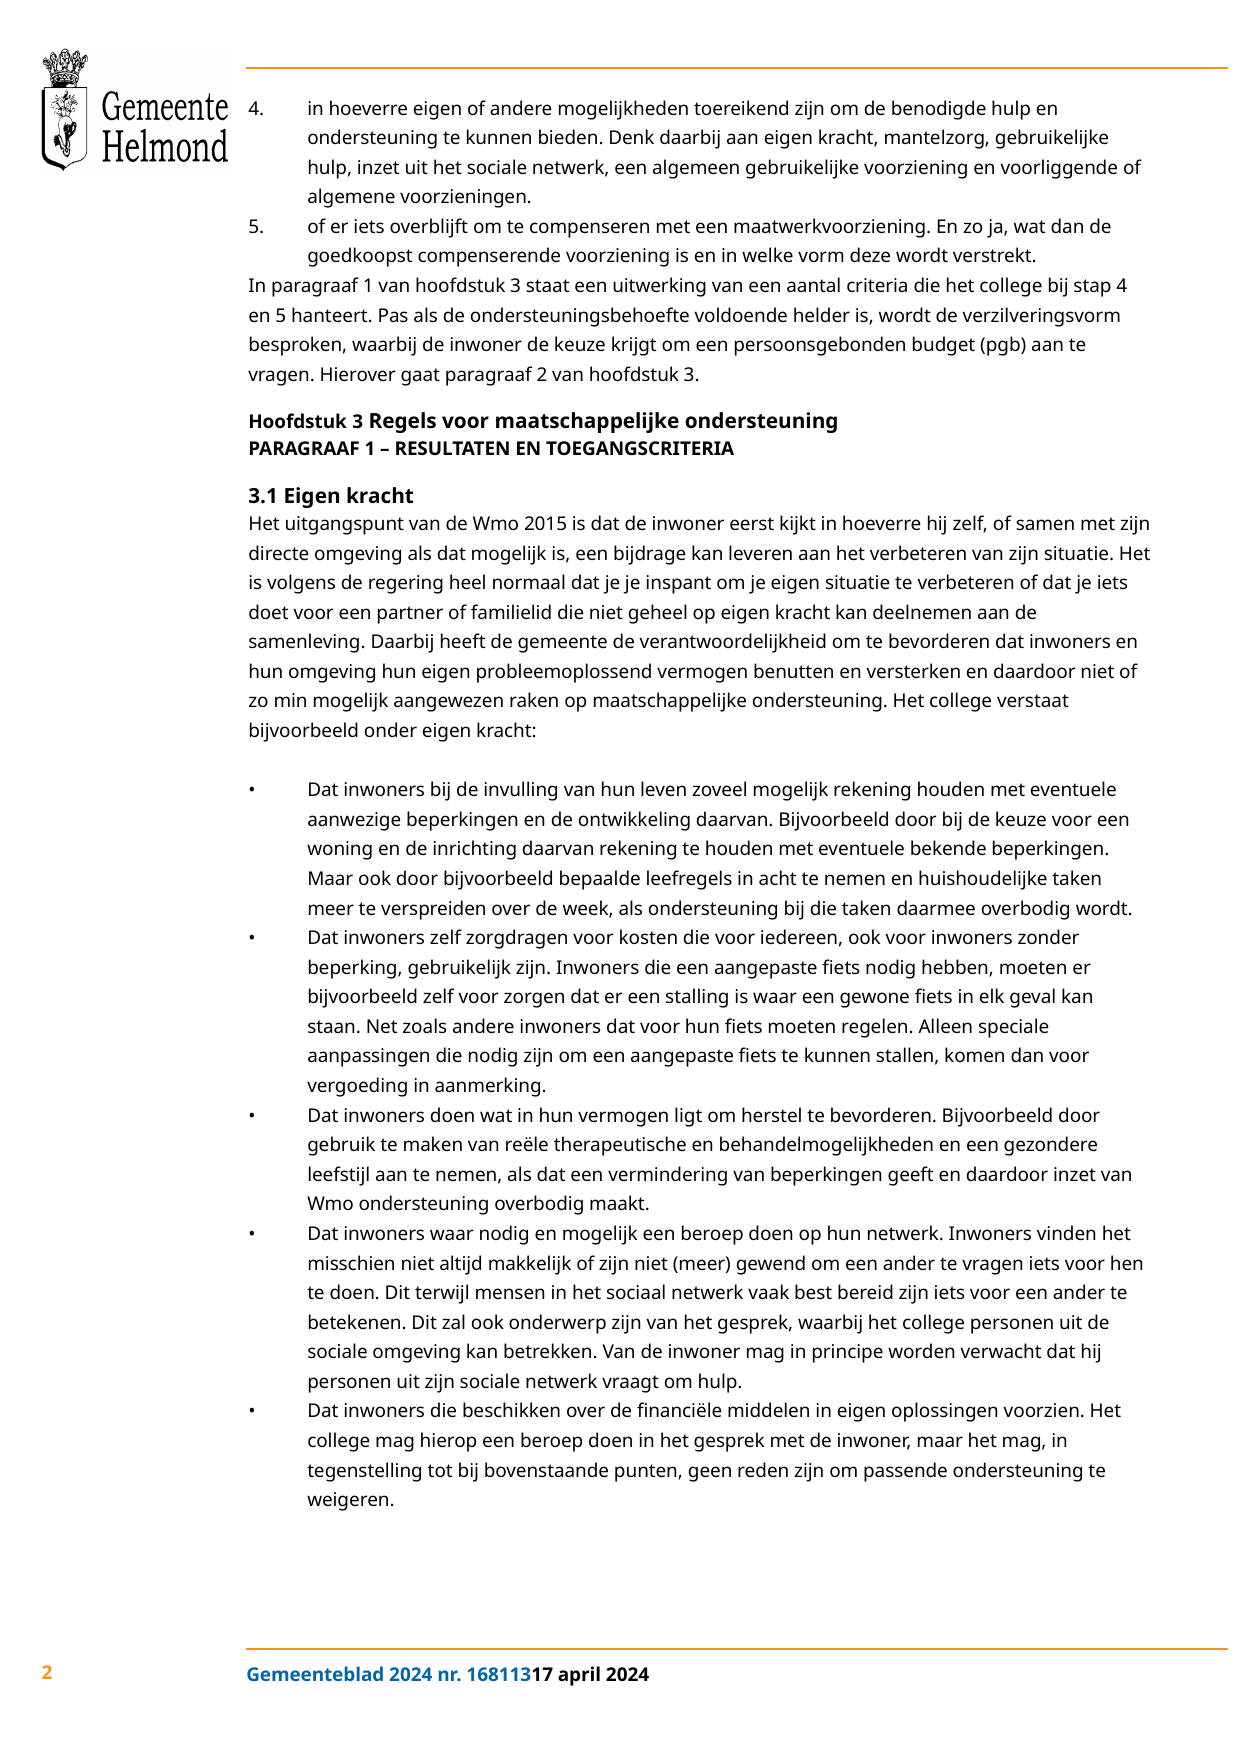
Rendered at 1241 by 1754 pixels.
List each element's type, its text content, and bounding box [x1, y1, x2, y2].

list Dat inwoners die beschikken over de financiële middelen in eigen oplossingen voorzien. Het college mag hierop een beroep doen in het gesprek met de inwoner, maar het mag, in tegenstelling tot bij bovenstaande punten, geen reden zijn om passende ondersteuning te weigeren. [248, 1398, 1152, 1512]
list Dat inwoners waar nodig en mogelijk een beroep doen op hun netwerk. Inwoners vinden het misschien niet altijd makkelijk of zijn niet (meer) gewend om een ander te vragen iets voor hen te doen. Dit terwijl mensen in het sociaal netwerk vaak best bereid zijn iets voor een ander te betekenen. Dit zal ook onderwerp zijn van het gesprek, waarbij het college personen uit de sociale omgeving kan betrekken. Van de inwoner mag in principe worden verwacht dat hij personen uit zijn sociale netwerk vraagt om hulp. [248, 1220, 1152, 1394]
text In paragraaf 1 van hoofdstuk 3 staat een uitwerking van een aantal criteria die het college bij stap 4 en 5 hanteert. Pas als de ondersteuningsbehoefte voldoende helder is, wordt de verzilveringsvorm besproken, waarbij de inwoner de keuze krijgt om een persoonsgebonden budget (pgb) aan te vragen. Hierover gaat paragraaf 2 van hoofdstuk 3. [248, 272, 1152, 387]
text Hoofdstuk 3 Regels voor maatschappelijke ondersteuning [248, 407, 1152, 435]
list Dat inwoners zelf zorgdragen voor kosten die voor iedereen, ook voor inwoners zonder beperking, gebruikelijk zijn. Inwoners die een aangepaste fiets nodig hebben, moeten er bijvoorbeeld zelf voor zorgen dat er een stalling is waar een gewone fiets in elk geval kan staan. Net zoals andere inwoners dat voor hun fiets moeten regelen. Alleen speciale aanpassingen die nodig zijn om een aangepaste fiets te kunnen stallen, komen dan voor vergoeding in aanmerking. [248, 924, 1152, 1098]
picture [41, 47, 231, 172]
list in hoeverre eigen of andere mogelijkheden toereikend zijn om de benodigde hulp en ondersteuning te kunnen bieden. Denk daarbij aan eigen kracht, mantelzorg, gebruikelijke hulp, inzet uit het sociale netwerk, een algemeen gebruikelijke voorziening en voorliggende of algemene voorzieningen. [248, 95, 1152, 209]
list Dat inwoners bij de invulling van hun leven zoveel mogelijk rekening houden met eventuele aanwezige beperkingen en de ontwikkeling daarvan. Bijvoorbeeld door bij de keuze voor een woning en de inrichting daarvan rekening te houden met eventuele bekende beperkingen. Maar ook door bijvoorbeeld bepaalde leefregels in acht te nemen en huishoudelijke taken meer te verspreiden over de week, als ondersteuning bij die taken daarmee overbodig wordt. [248, 776, 1152, 920]
list of er iets overblijft om te compenseren met een maatwerkvoorziening. En zo ja, wat dan de goedkoopst compenserende voorziening is en in welke vorm deze wordt verstrekt. [248, 213, 1152, 268]
text 3.1 Eigen kracht [248, 482, 1152, 510]
text PARAGRAAF 1 – RESULTATEN EN TOEGANGSCRITERIA [248, 435, 1152, 461]
list Dat inwoners doen wat in hun vermogen ligt om herstel te bevorderen. Bijvoorbeeld door gebruik te maken van reële therapeutische en behandelmogelijkheden en een gezondere leefstijl aan te nemen, als dat een vermindering van beperkingen geeft en daardoor inzet van Wmo ondersteuning overbodig maakt. [248, 1102, 1152, 1216]
text Het uitgangspunt van de Wmo 2015 is dat de inwoner eerst kijkt in hoeverre hij zelf, of samen met zijn directe omgeving als dat mogelijk is, een bijdrage kan leveren aan het verbeteren van zijn situatie. Het is volgens de regering heel normaal dat je je inspant om je eigen situatie te verbeteren of dat je iets doet voor een partner of familielid die niet geheel op eigen kracht kan deelnemen aan de samenleving. Daarbij heeft de gemeente de verantwoordelijkheid om te bevorderen dat inwoners en hun omgeving hun eigen probleemoplossend vermogen benutten en versterken en daardoor niet of zo min mogelijk aangewezen raken op maatschappelijke ondersteuning. Het college verstaat bijvoorbeeld onder eigen kracht: [248, 510, 1152, 743]
